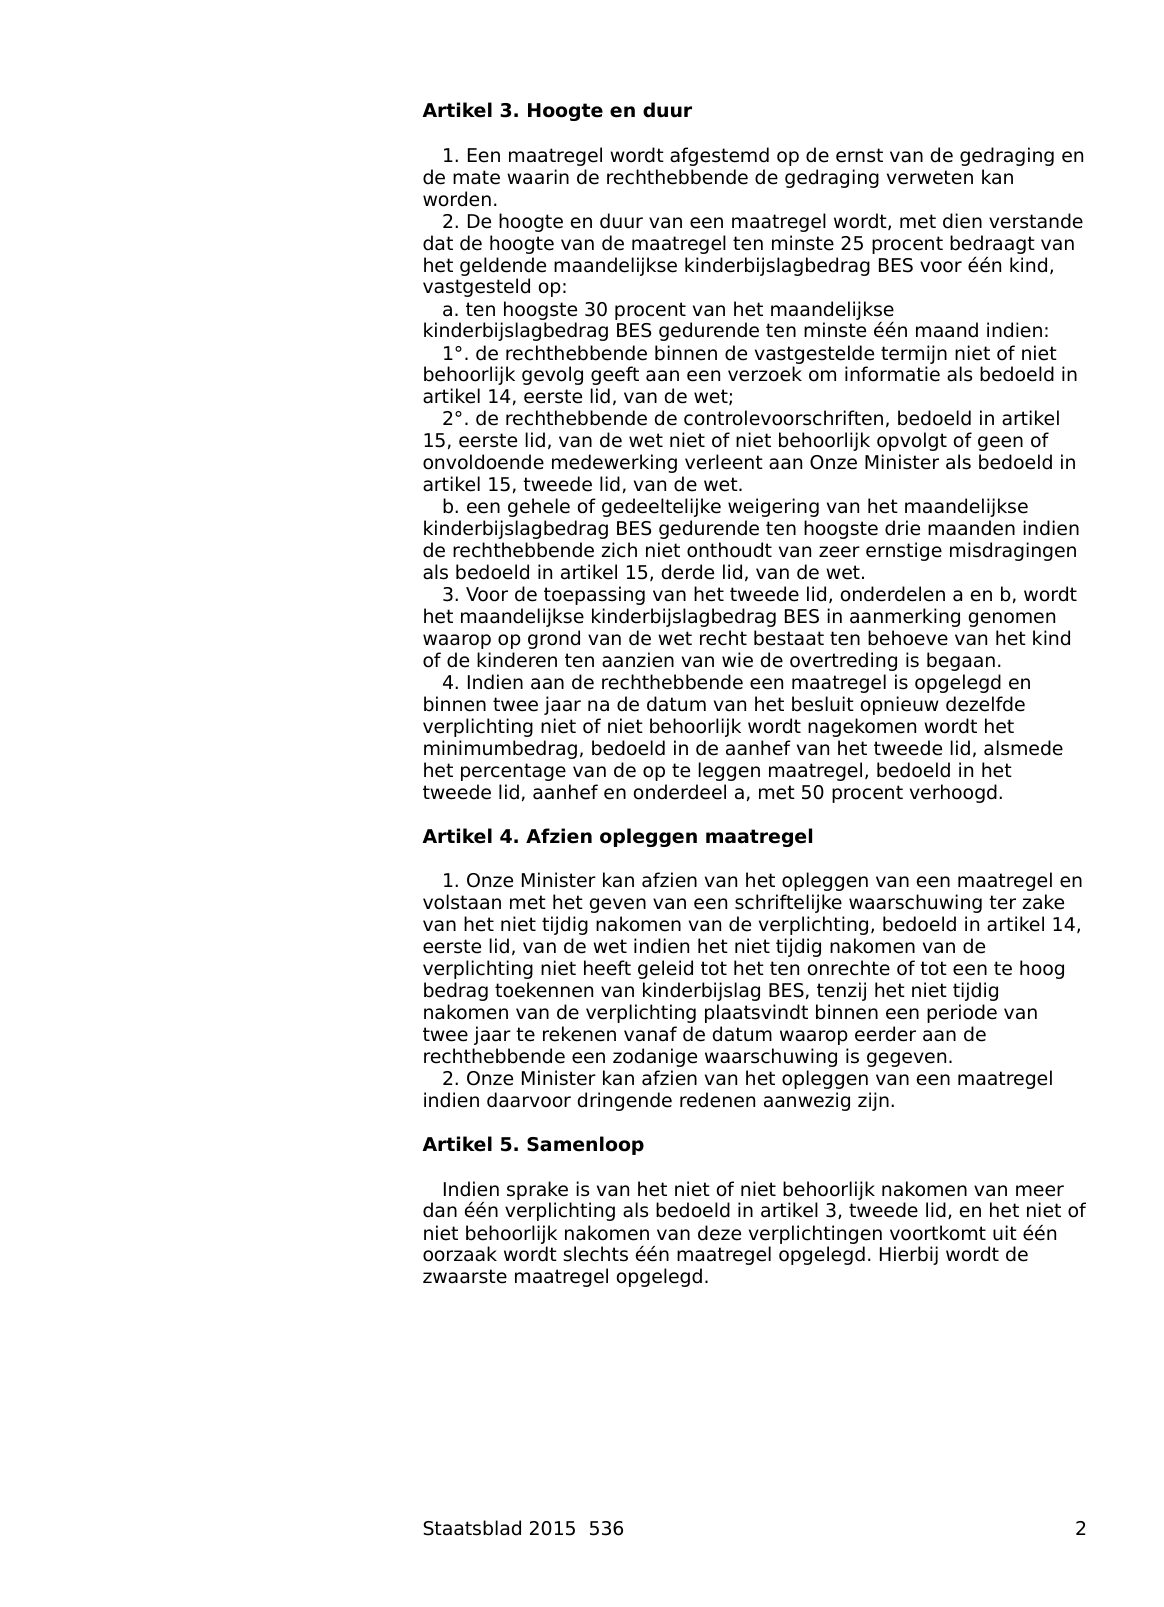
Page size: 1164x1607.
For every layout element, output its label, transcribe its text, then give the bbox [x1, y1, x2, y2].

text 3. Voor de toepassing van het tweede lid, onderdelen a en b, wordt het maandelijkse kinderbijslagbedrag BES in aanmerking genomen waarop op grond van de wet recht bestaat ten behoeve van het kind of de kinderen ten aanzien van wie de overtreding is begaan. [422, 584, 1087, 672]
text 1. Een maatregel wordt afgestemd op de ernst van de gedraging en de mate waarin de rechthebbende de gedraging verweten kan worden. [422, 144, 1087, 211]
text 2°. de rechthebbende de controlevoorschriften, bedoeld in artikel 15, eerste lid, van de wet niet of niet behoorlijk opvolgt of geen of onvoldoende medewerking verleent aan Onze Minister als bedoeld in artikel 15, tweede lid, van de wet. [422, 408, 1087, 496]
text 1°. de rechthebbende binnen de vastgestelde termijn niet of niet behoorlijk gevolg geeft aan een verzoek om informatie als bedoeld in artikel 14, eerste lid, van de wet; [422, 342, 1087, 408]
text a. ten hoogste 30 procent van het maandelijkse kinderbijslagbedrag BES gedurende ten minste één maand indien: [422, 298, 1087, 342]
text 2. Onze Minister kan afzien van het opleggen van een maatregel indien daarvoor dringende redenen aanwezig zijn. [422, 1068, 1087, 1112]
text Indien sprake is van het niet of niet behoorlijk nakomen van meer dan één verplichting als bedoeld in artikel 3, tweede lid, en het niet of niet behoorlijk nakomen van deze verplichtingen voortkomt uit één oorzaak wordt slechts één maatregel opgelegd. Hierbij wordt de zwaarste maatregel opgelegd. [422, 1178, 1087, 1288]
text b. een gehele of gedeeltelijke weigering van het maandelijkse kinderbijslagbedrag BES gedurende ten hoogste drie maanden indien de rechthebbende zich niet onthoudt van zeer ernstige misdragingen als bedoeld in artikel 15, derde lid, van de wet. [422, 496, 1087, 584]
subtitle Artikel 3. Hoogte en duur [422, 100, 1087, 122]
subtitle Artikel 4. Afzien opleggen maatregel [422, 826, 1087, 848]
subtitle Artikel 5. Samenloop [422, 1134, 1087, 1156]
text 1. Onze Minister kan afzien van het opleggen van een maatregel en volstaan met het geven van een schriftelijke waarschuwing ter zake van het niet tijdig nakomen van de verplichting, bedoeld in artikel 14, eerste lid, van de wet indien het niet tijdig nakomen van de verplichting niet heeft geleid tot het ten onrechte of tot een te hoog bedrag toekennen van kinderbijslag BES, tenzij het niet tijdig nakomen van de verplichting plaatsvindt binnen een periode van twee jaar te rekenen vanaf de datum waarop eerder aan de rechthebbende een zodanige waarschuwing is gegeven. [422, 870, 1087, 1068]
text 4. Indien aan de rechthebbende een maatregel is opgelegd en binnen twee jaar na de datum van het besluit opnieuw dezelfde verplichting niet of niet behoorlijk wordt nagekomen wordt het minimumbedrag, bedoeld in de aanhef van het tweede lid, alsmede het percentage van de op te leggen maatregel, bedoeld in het tweede lid, aanhef en onderdeel a, met 50 procent verhoogd. [422, 672, 1087, 804]
text 2. De hoogte en duur van een maatregel wordt, met dien verstande dat de hoogte van de maatregel ten minste 25 procent bedraagt van het geldende maandelijkse kinderbijslagbedrag BES voor één kind, vastgesteld op: [422, 211, 1087, 298]
